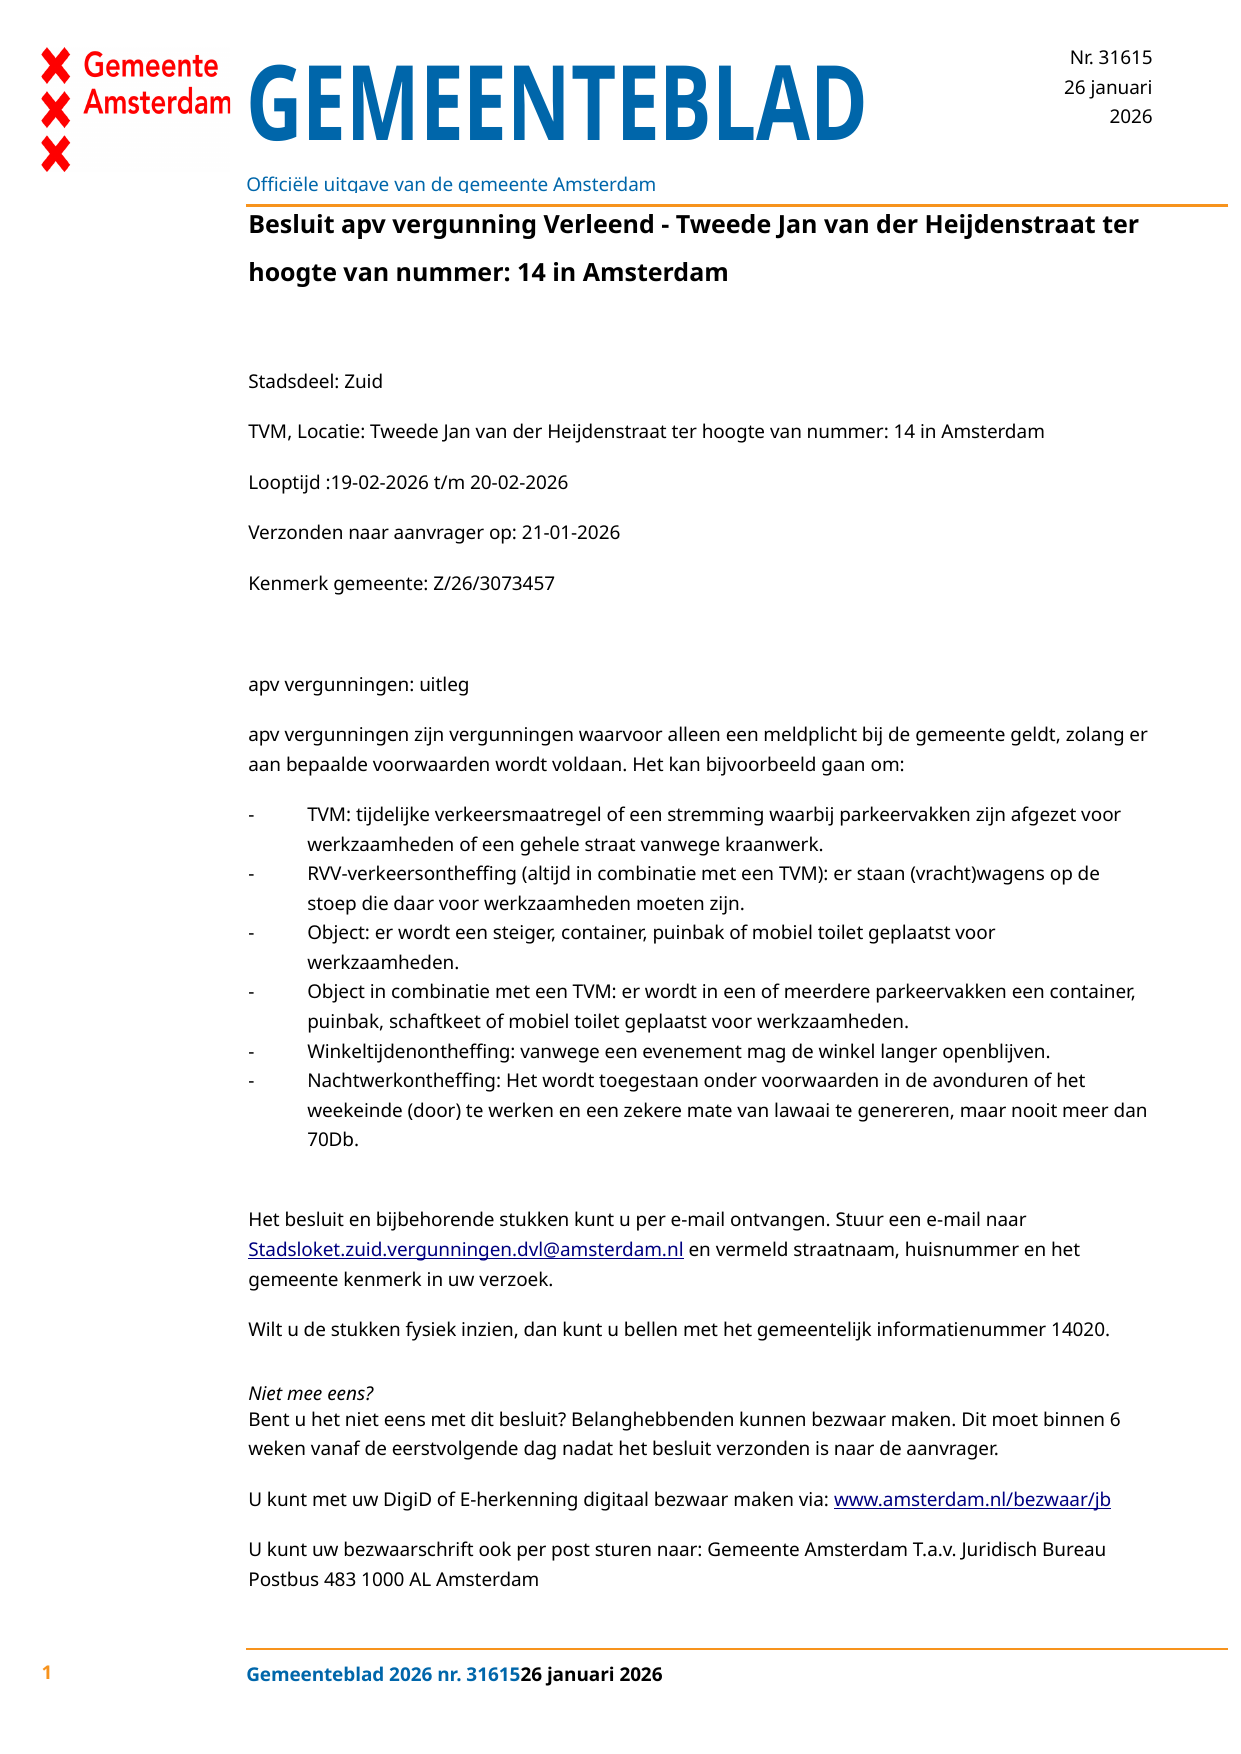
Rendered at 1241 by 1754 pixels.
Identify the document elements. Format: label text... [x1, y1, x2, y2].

text Stadsdeel: Zuid [248, 368, 1152, 394]
text Bent u het niet eens met dit besluit? Belanghebbenden kunnen bezwaar maken. Dit moet binnen 6 weken vanaf de eerstvolgende dag nadat het besluit verzonden is naar de aanvrager. [248, 1406, 1152, 1461]
text Niet mee eens? [248, 1380, 1152, 1406]
text U kunt met uw DigiD of E-herkenning digitaal bezwaar maken via: www.amsterdam.nl/bezwaar/jb [248, 1486, 1152, 1512]
text apv vergunningen zijn vergunningen waarvoor alleen een meldplicht bij de gemeente geldt, zolang er aan bepaalde voorwaarden wordt voldaan. Het kan bijvoorbeeld gaan om: [248, 721, 1152, 777]
text Wilt u de stukken fysiek inzien, dan kunt u bellen met het gemeentelijk informatienummer 14020. [248, 1316, 1152, 1342]
text Besluit apv vergunning Verleend - Tweede Jan van der Heijdenstraat ter hoogte van nummer: 14 in Amsterdam [248, 207, 1152, 288]
text U kunt uw bezwaarschrift ook per post sturen naar: Gemeente Amsterdam T.a.v. Juridisch Bureau Postbus 483 1000 AL Amsterdam [248, 1536, 1152, 1592]
list Object: er wordt een steiger, container, puinbak of mobiel toilet geplaatst voor werkzaamheden. [248, 919, 1152, 975]
text TVM, Locatie: Tweede Jan van der Heijdenstraat ter hoogte van nummer: 14 in Amsterdam [248, 419, 1152, 444]
text Het besluit en bijbehorende stukken kunt u per e-mail ontvangen. Stuur een e-mail naar Stadsloket.zuid.vergunningen.dvl@amsterdam.nl en vermeld straatnaam, huisnummer en het gemeente kenmerk in uw verzoek. [248, 1207, 1152, 1292]
picture [41, 47, 231, 172]
text apv vergunningen: uitleg [248, 671, 1152, 697]
list TVM: tijdelijke verkeersmaatregel of een stremming waarbij parkeervakken zijn afgezet voor werkzaamheden of een gehele straat vanwege kraanwerk. [248, 801, 1152, 857]
text Verzonden naar aanvrager op: 21-01-2026 [248, 519, 1152, 545]
text Kenmerk gemeente: Z/26/3073457 [248, 570, 1152, 596]
list Winkeltijdenontheffing: vanwege een evenement mag de winkel langer openblijven. [248, 1038, 1152, 1064]
text Looptijd :19-02-2026 t/m 20-02-2026 [248, 469, 1152, 495]
list Object in combinatie met een TVM: er wordt in een of meerdere parkeervakken een container, puinbak, schaftkeet of mobiel toilet geplaatst voor werkzaamheden. [248, 979, 1152, 1034]
list RVV-verkeersontheffing (altijd in combinatie met een TVM): er staan (vracht)wagens op de stoep die daar voor werkzaamheden moeten zijn. [248, 860, 1152, 916]
list Nachtwerkontheffing: Het wordt toegestaan onder voorwaarden in de avonduren of het weekeinde (door) te werken en een zekere mate van lawaai te genereren, maar nooit meer dan 70Db. [248, 1067, 1152, 1152]
